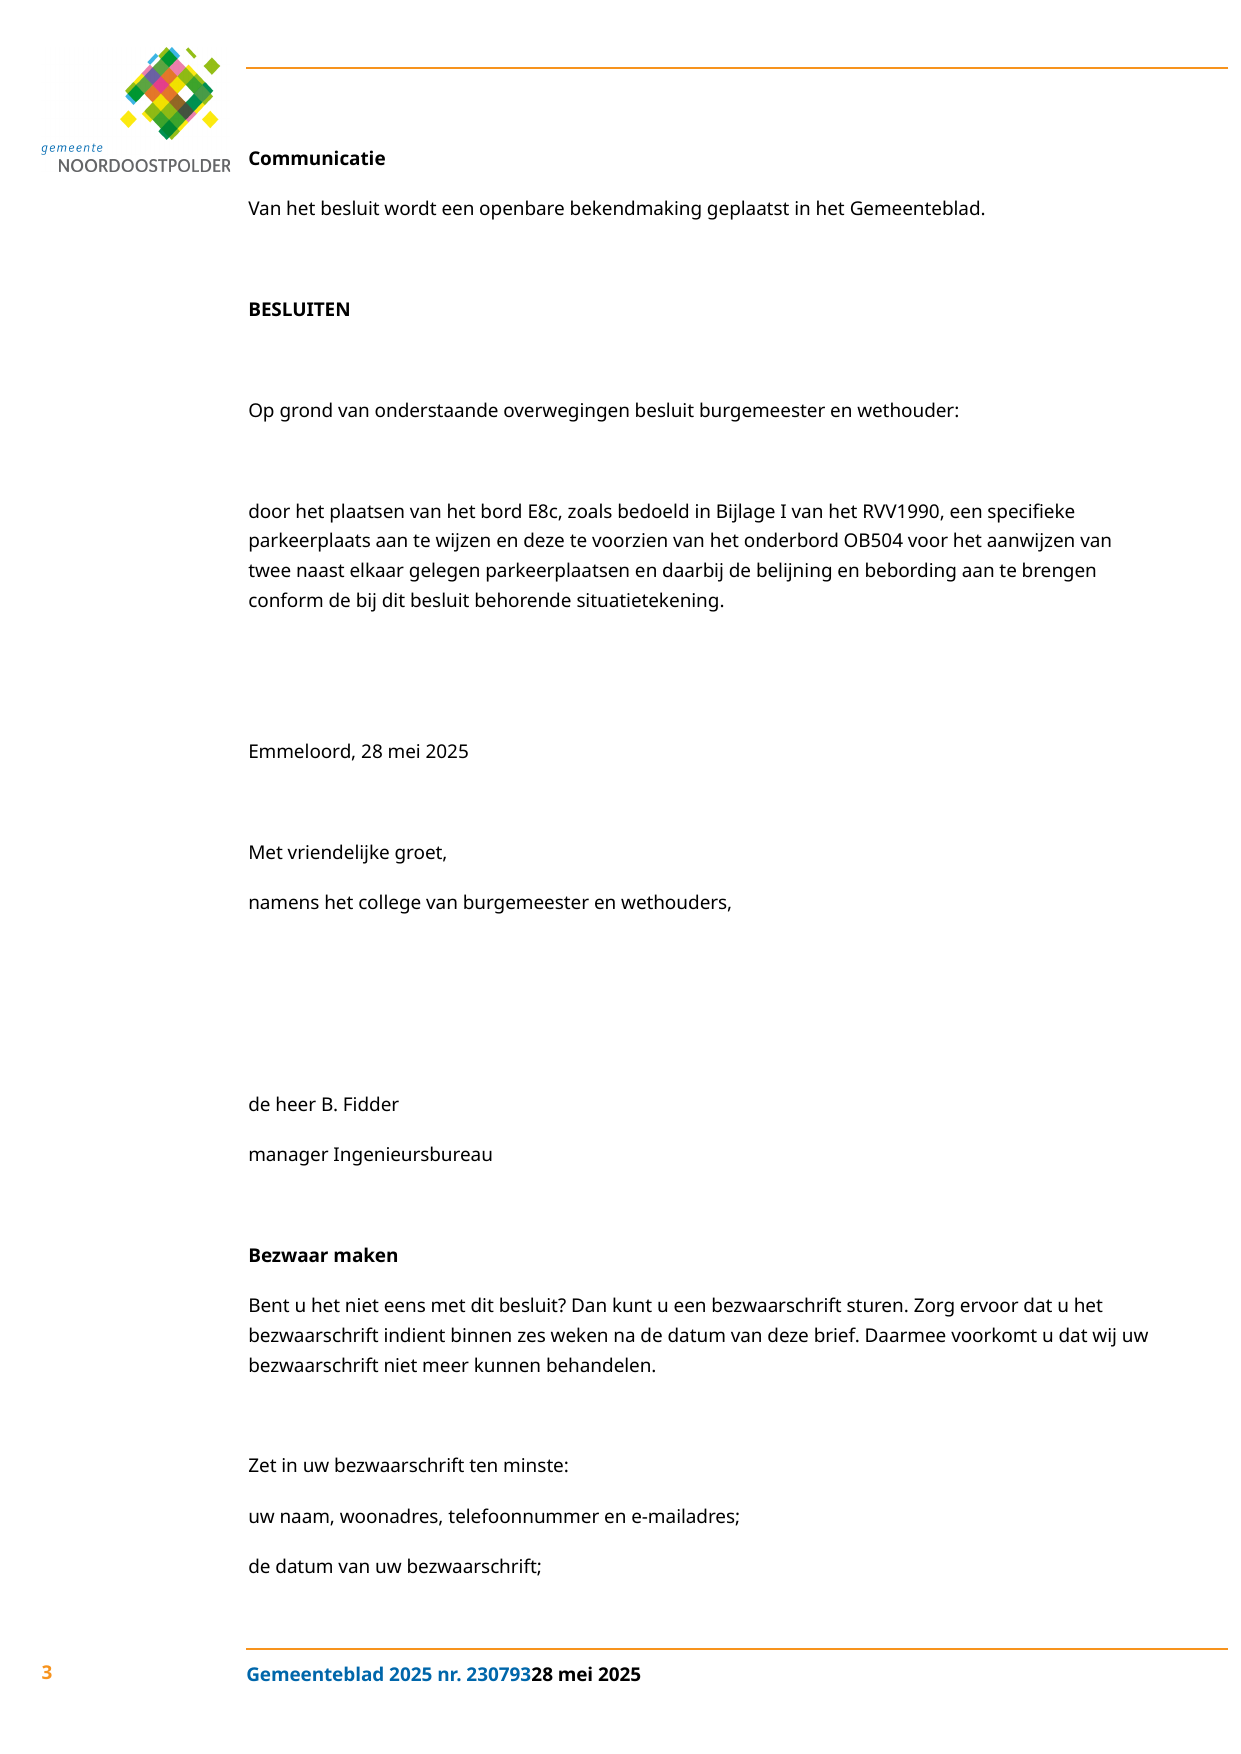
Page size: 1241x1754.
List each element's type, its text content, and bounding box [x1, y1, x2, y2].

text Met vriendelijke groet, [248, 839, 1152, 865]
text Op grond van onderstaande overwegingen besluit burgemeester en wethouder: [248, 397, 1152, 423]
text manager Ingenieursbureau [248, 1141, 1152, 1167]
text Emmeloord, 28 mei 2025 [248, 738, 1152, 764]
picture [41, 47, 231, 172]
text de datum van uw bezwaarschrift; [248, 1553, 1152, 1579]
text Zet in uw bezwaarschrift ten minste: [248, 1453, 1152, 1478]
text Communicatie [248, 145, 1152, 171]
text de heer B. Fidder [248, 1091, 1152, 1117]
text uw naam, woonadres, telefoonnummer en e-mailadres; [248, 1503, 1152, 1529]
text Van het besluit wordt een openbare bekendmaking geplaatst in het Gemeenteblad. [248, 196, 1152, 221]
text Bezwaar maken [248, 1242, 1152, 1268]
text door het plaatsen van het bord E8c, zoals bedoeld in Bijlage I van het RVV1990, een specifieke parkeerplaats aan te wijzen en deze te voorzien van het onderbord OB504 voor het aanwijzen van twee naast elkaar gelegen parkeerplaatsen en daarbij de belijning en bebording aan te brengen conform de bij dit besluit behorende situatietekening. [248, 498, 1152, 613]
text Bent u het niet eens met dit besluit? Dan kunt u een bezwaarschrift sturen. Zorg ervoor dat u het bezwaarschrift indient binnen zes weken na de datum van deze brief. Daarmee voorkomt u dat wij uw bezwaarschrift niet meer kunnen behandelen. [248, 1293, 1152, 1378]
text BESLUITEN [248, 296, 1152, 322]
text namens het college van burgemeester en wethouders, [248, 889, 1152, 915]
